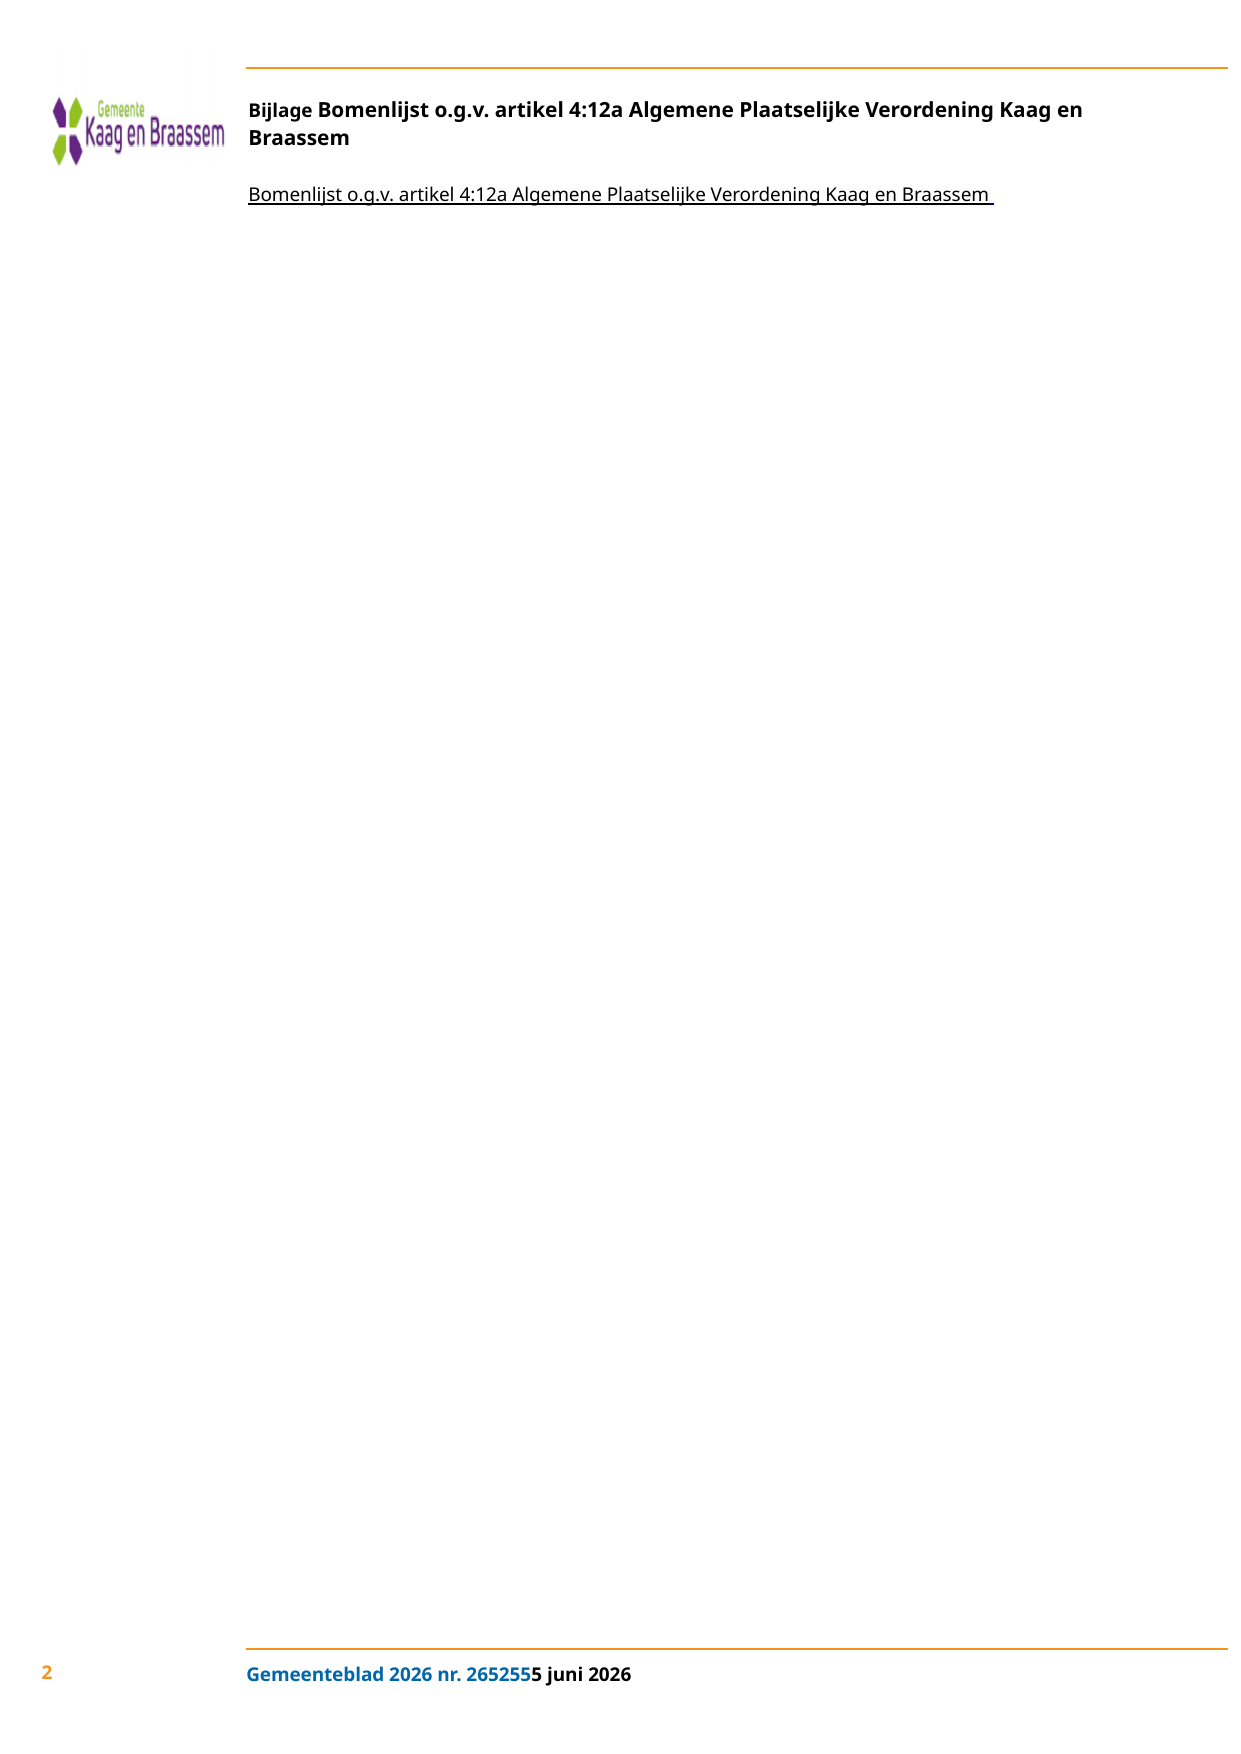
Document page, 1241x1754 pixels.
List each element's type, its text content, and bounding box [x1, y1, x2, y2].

text Bijlage Bomenlijst o.g.v. artikel 4:12a Algemene Plaatselijke Verordening Kaag en Braassem [248, 95, 1152, 152]
text Bomenlijst o.g.v. artikel 4:12a Algemene Plaatselijke Verordening Kaag en Braassem [248, 181, 1152, 207]
picture [41, 47, 231, 172]
